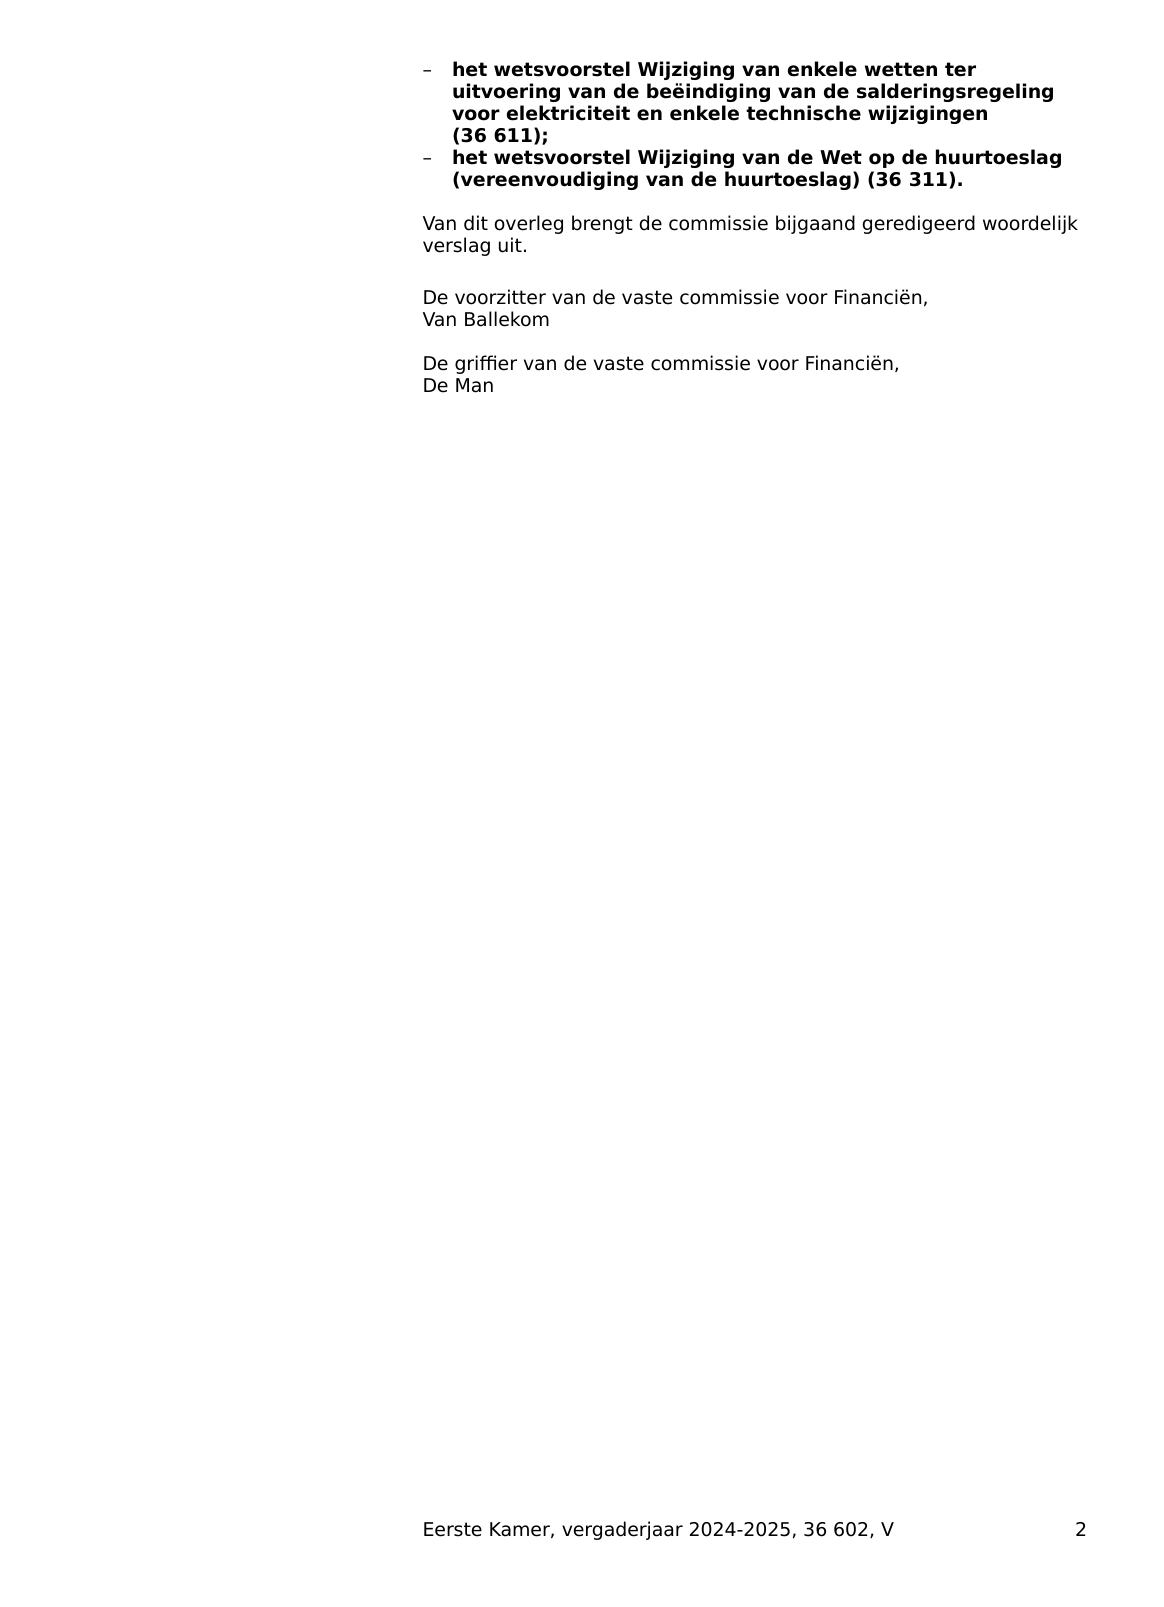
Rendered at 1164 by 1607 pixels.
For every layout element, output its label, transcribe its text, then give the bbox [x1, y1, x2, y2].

text De griffier van de vaste commissie voor Financiën, De Man [422, 353, 1087, 397]
text – het wetsvoorstel Wijziging van enkele wetten ter uitvoering van de beëindiging van de salderingsregeling voor elektriciteit en enkele technische wijzigingen (36 611); [422, 59, 1087, 147]
text – het wetsvoorstel Wijziging van de Wet op de huurtoeslag (vereenvoudiging van de huurtoeslag) (36 311). [422, 147, 1087, 191]
text Van dit overleg brengt de commissie bijgaand geredigeerd woordelijk verslag uit. [422, 213, 1087, 257]
text De voorzitter van de vaste commissie voor Financiën, Van Ballekom [422, 287, 1087, 331]
